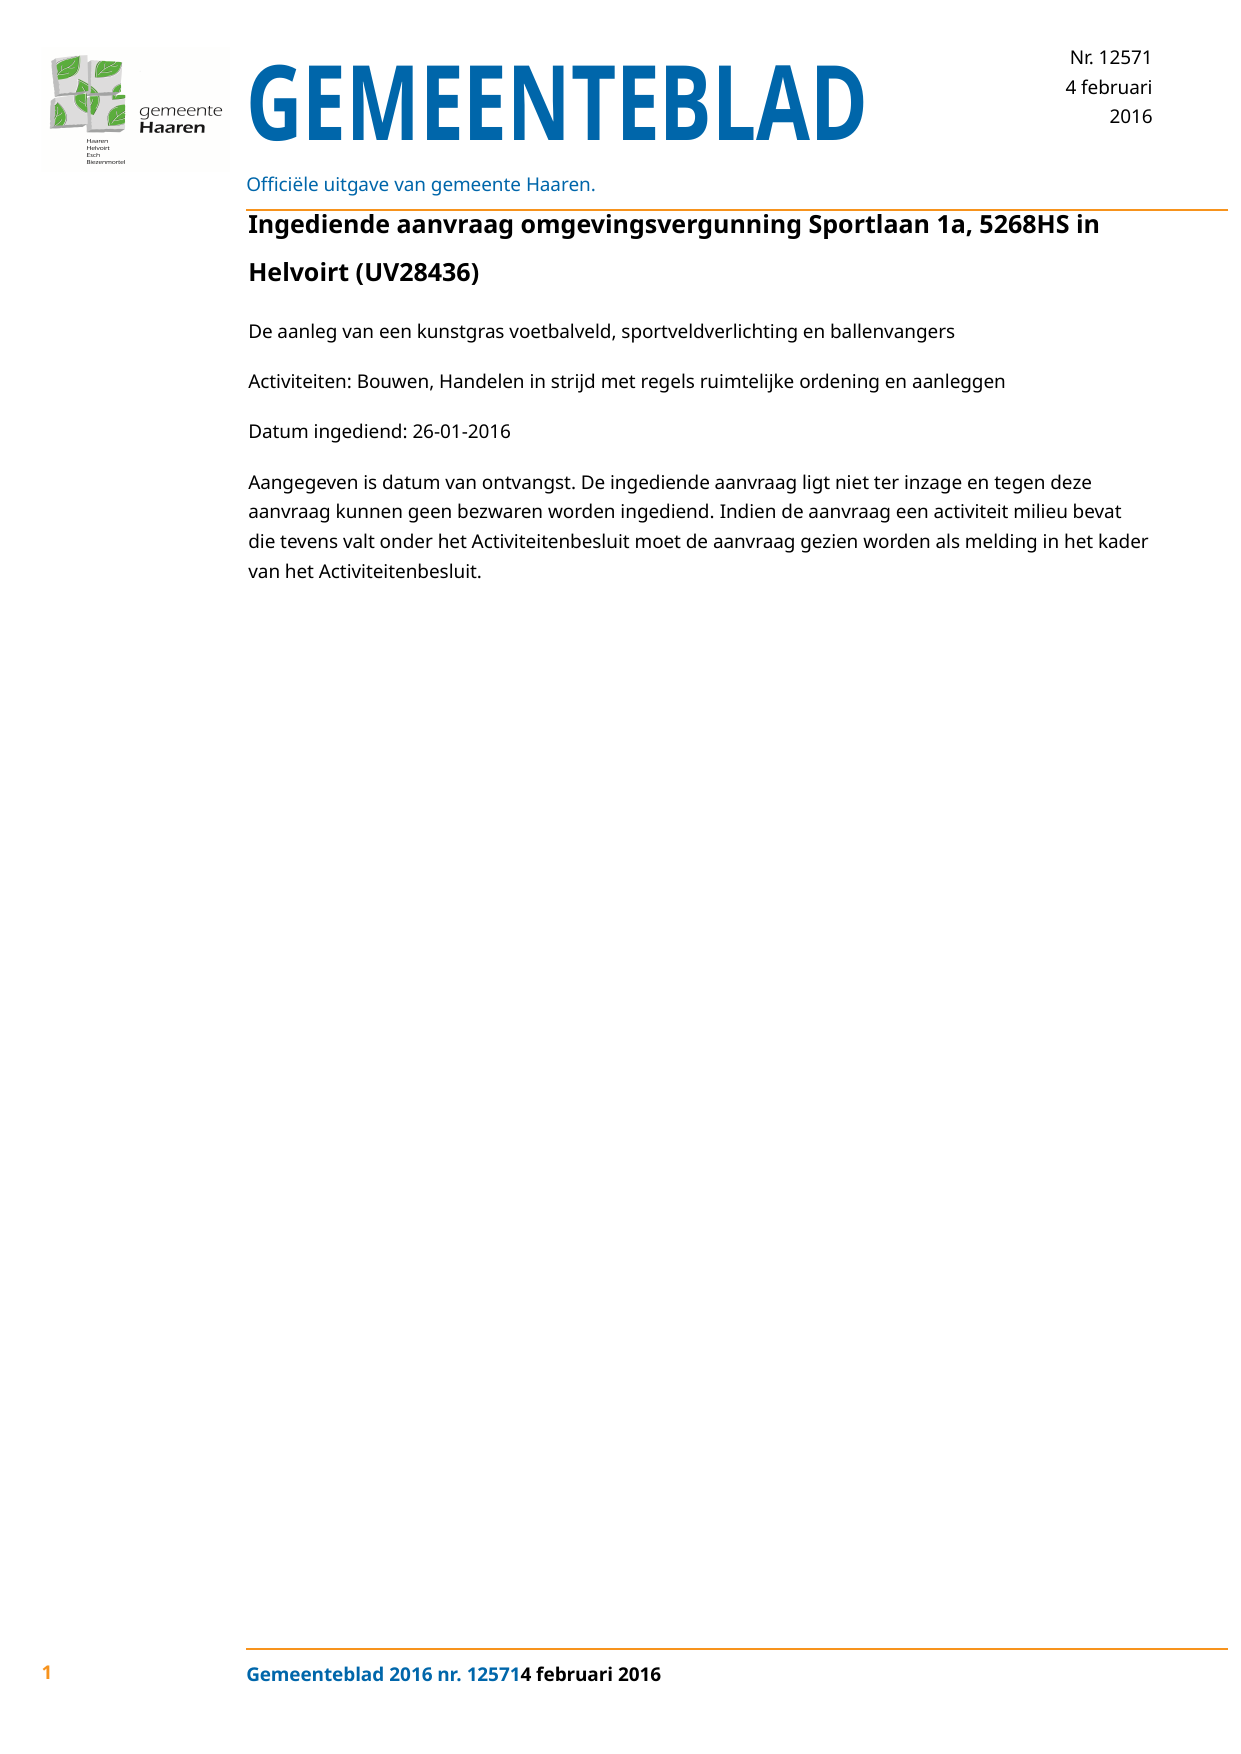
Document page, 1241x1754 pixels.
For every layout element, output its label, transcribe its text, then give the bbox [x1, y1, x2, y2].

text Ingediende aanvraag omgevingsvergunning Sportlaan 1a, 5268HS in Helvoirt (UV28436) [248, 211, 1152, 288]
text Activiteiten: Bouwen, Handelen in strijd met regels ruimtelijke ordening en aanleggen [248, 368, 1152, 394]
picture [41, 47, 231, 172]
text Datum ingediend: 26-01-2016 [248, 419, 1152, 444]
text Aangegeven is datum van ontvangst. De ingediende aanvraag ligt niet ter inzage en tegen deze aanvraag kunnen geen bezwaren worden ingediend. Indien de aanvraag een activiteit milieu bevat die tevens valt onder het Activiteitenbesluit moet de aanvraag gezien worden als melding in het kader van het Activiteitenbesluit. [248, 469, 1152, 584]
text De aanleg van een kunstgras voetbalveld, sportveldverlichting en ballenvangers [248, 318, 1152, 344]
